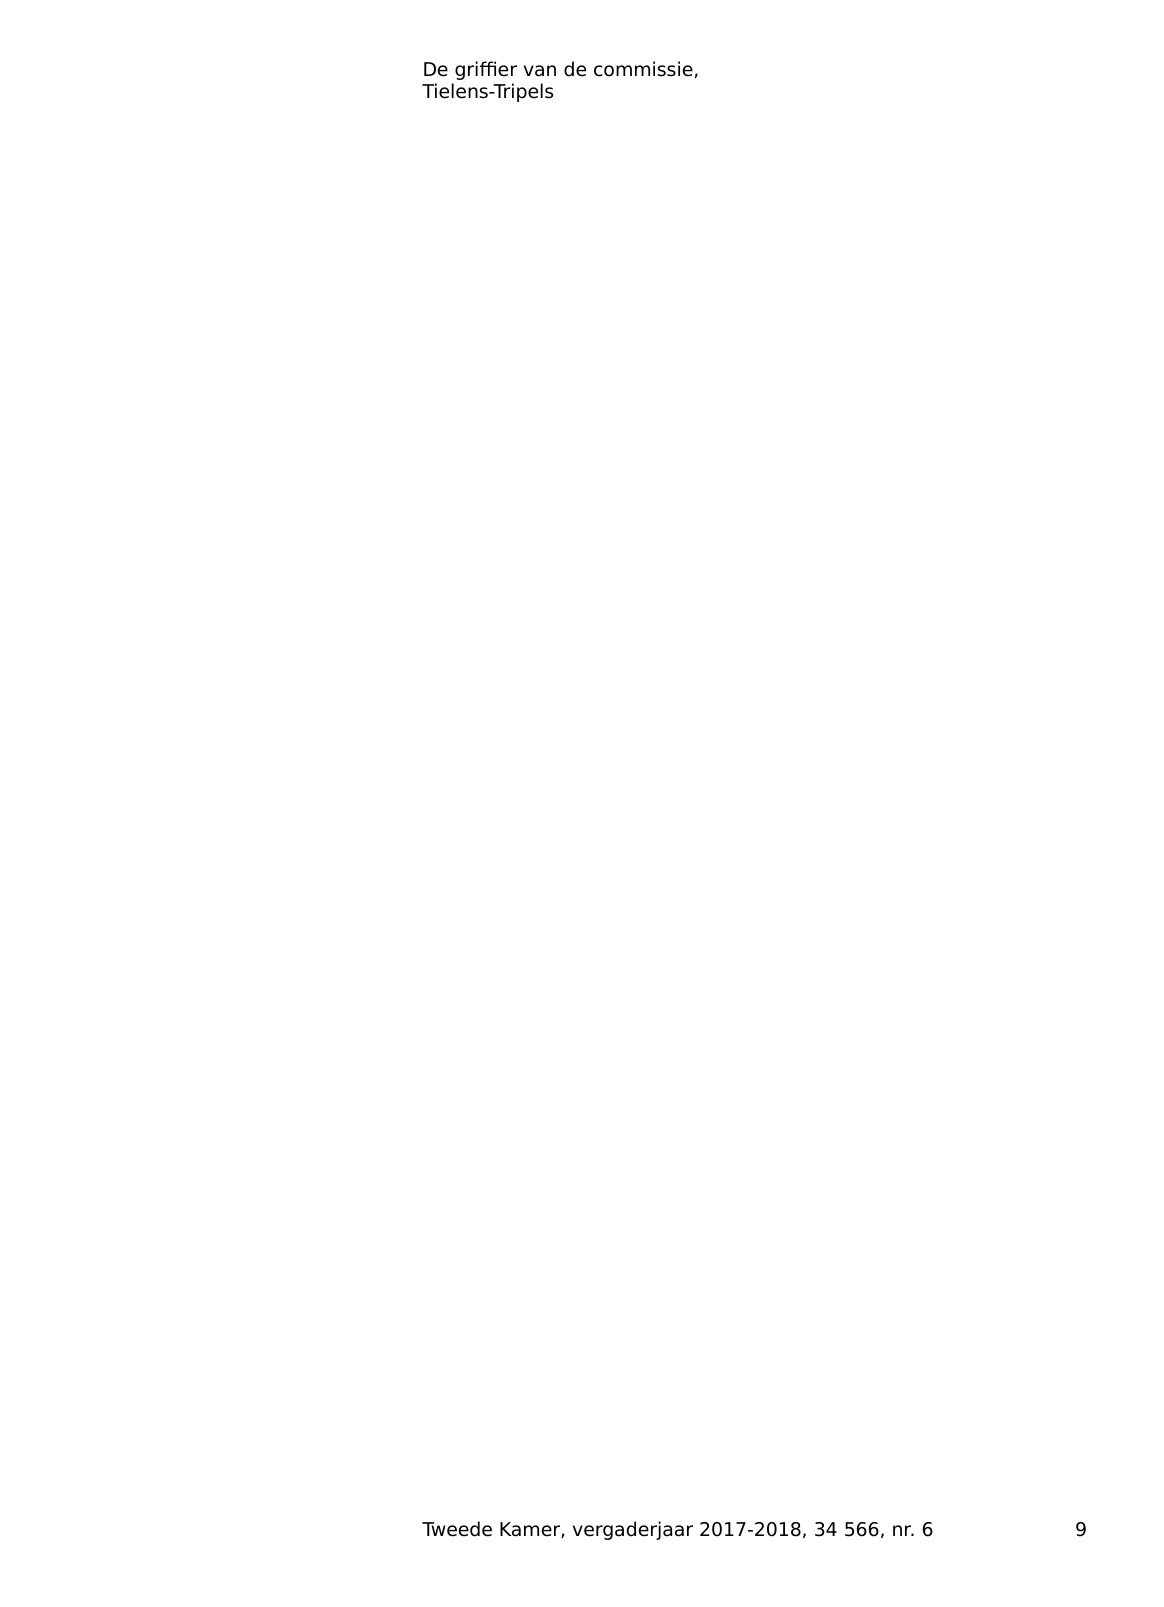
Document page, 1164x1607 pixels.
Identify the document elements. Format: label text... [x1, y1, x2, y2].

text De griffier van de commissie, Tielens-Tripels [422, 59, 1087, 103]
